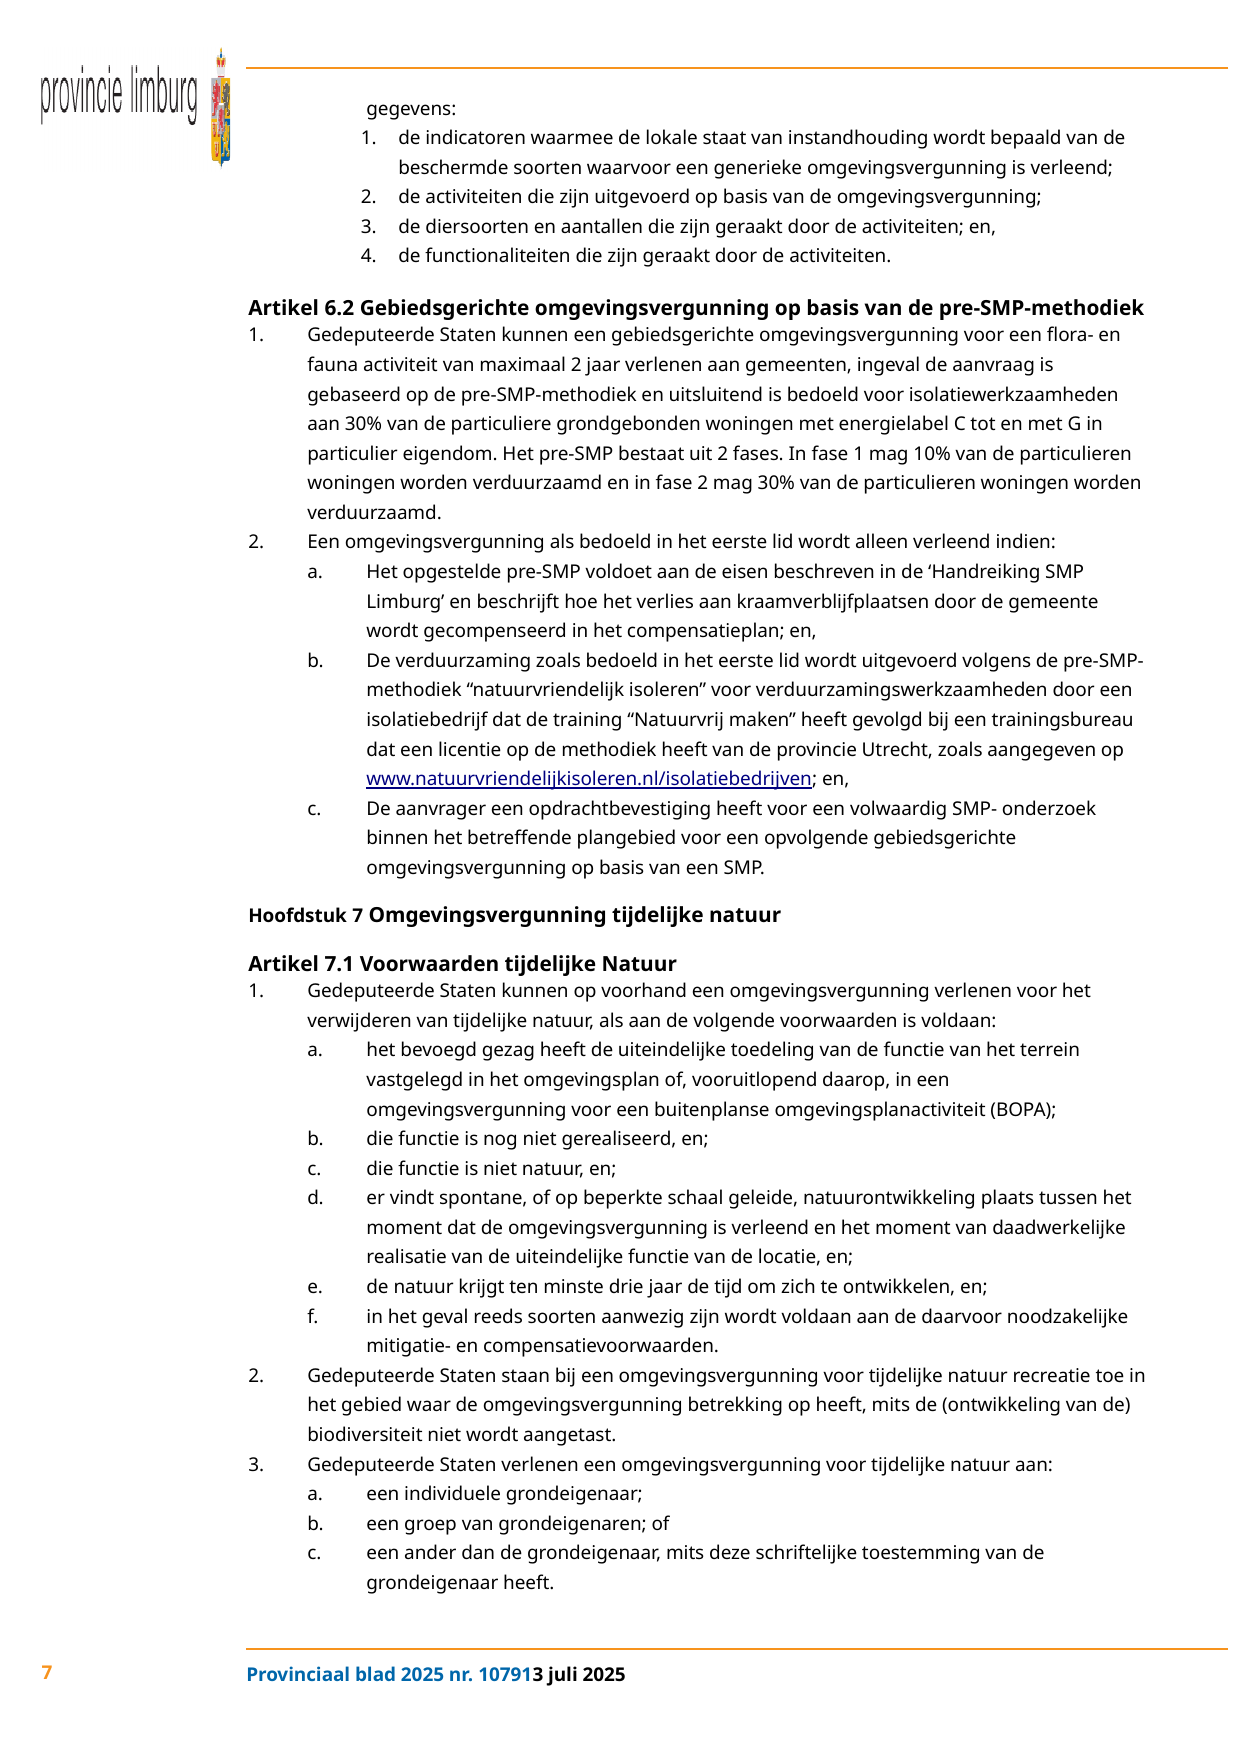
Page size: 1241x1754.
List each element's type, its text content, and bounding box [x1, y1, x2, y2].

list het bevoegd gezag heeft de uiteindelijke toedeling van de functie van het terrein vastgelegd in het omgevingsplan of, vooruitlopend daarop, in een omgevingsvergunning voor een buitenplanse omgevingsplanactiviteit (BOPA); [307, 1037, 1152, 1121]
list de indicatoren waarmee de lokale staat van instandhouding wordt bepaald van de beschermde soorten waarvoor een generieke omgevingsvergunning is verleend; [361, 124, 1152, 180]
list Een omgevingsvergunning als bedoeld in het eerste lid wordt alleen verleend indien: [248, 529, 1152, 554]
list de functionaliteiten die zijn geraakt door de activiteiten. [361, 243, 1152, 268]
list de activiteiten die zijn uitgevoerd op basis van de omgevingsvergunning; [361, 183, 1152, 209]
text Artikel 7.1 Voorwaarden tijdelijke Natuur [248, 949, 1152, 977]
list de diersoorten en aantallen die zijn geraakt door de activiteiten; en, [361, 213, 1152, 239]
list een individuele grondeigenaar; [307, 1480, 1152, 1506]
list er vindt spontane, of op beperkte schaal geleide, natuurontwikkeling plaats tussen het moment dat de omgevingsvergunning is verleend en het moment van daadwerkelijke realisatie van de uiteindelijke functie van de locatie, en; [307, 1184, 1152, 1269]
text Hoofdstuk 7 Omgevingsvergunning tijdelijke natuur [248, 900, 1152, 928]
list die functie is nog niet gerealiseerd, en; [307, 1125, 1152, 1151]
list de natuur krijgt ten minste drie jaar de tijd om zich te ontwikkelen, en; [307, 1273, 1152, 1299]
list Gedeputeerde Staten verlenen een omgevingsvergunning voor tijdelijke natuur aan: [248, 1451, 1152, 1476]
picture [41, 47, 231, 172]
list Gedeputeerde Staten kunnen een gebiedsgerichte omgevingsvergunning voor een flora- en fauna activiteit van maximaal 2 jaar verlenen aan gemeenten, ingeval de aanvraag is gebaseerd op de pre-SMP-methodiek en uitsluitend is bedoeld voor isolatiewerkzaamheden aan 30% van de particuliere grondgebonden woningen met energielabel C tot en met G in particulier eigendom. Het pre-SMP bestaat uit 2 fases. In fase 1 mag 10% van de particulieren woningen worden verduurzaamd en in fase 2 mag 30% van de particulieren woningen worden verduurzaamd. [248, 322, 1152, 525]
list gegevens: [307, 95, 1152, 121]
list De aanvrager een opdrachtbevestiging heeft voor een volwaardig SMP- onderzoek binnen het betreffende plangebied voor een opvolgende gebiedsgerichte omgevingsvergunning op basis van een SMP. [307, 795, 1152, 880]
list Gedeputeerde Staten staan bij een omgevingsvergunning voor tijdelijke natuur recreatie toe in het gebied waar de omgevingsvergunning betrekking op heeft, mits de (ontwikkeling van de) biodiversiteit niet wordt aangetast. [248, 1362, 1152, 1447]
text Artikel 6.2 Gebiedsgerichte omgevingsvergunning op basis van de pre-SMP-methodiek [248, 293, 1152, 322]
list in het geval reeds soorten aanwezig zijn wordt voldaan aan de daarvoor noodzakelijke mitigatie- en compensatievoorwaarden. [307, 1303, 1152, 1358]
list Het opgestelde pre-SMP voldoet aan de eisen beschreven in de ‘Handreiking SMP Limburg’ en beschrijft hoe het verlies aan kraamverblijfplaatsen door de gemeente wordt gecompenseerd in het compensatieplan; en, [307, 558, 1152, 643]
list Gedeputeerde Staten kunnen op voorhand een omgevingsvergunning verlenen voor het verwijderen van tijdelijke natuur, als aan de volgende voorwaarden is voldaan: [248, 977, 1152, 1033]
list een groep van grondeigenaren; of [307, 1510, 1152, 1536]
list die functie is niet natuur, en; [307, 1155, 1152, 1181]
list een ander dan de grondeigenaar, mits deze schriftelijke toestemming van de grondeigenaar heeft. [307, 1539, 1152, 1595]
list De verduurzaming zoals bedoeld in het eerste lid wordt uitgevoerd volgens de pre-SMP-methodiek “natuurvriendelijk isoleren” voor verduurzamingswerkzaamheden door een isolatiebedrijf dat de training “Natuurvrij maken” heeft gevolgd bij een trainingsbureau dat een licentie op de methodiek heeft van de provincie Utrecht, zoals aangegeven op www.natuurvriendelijkisoleren.nl/isolatiebedrijven; en, [307, 647, 1152, 791]
